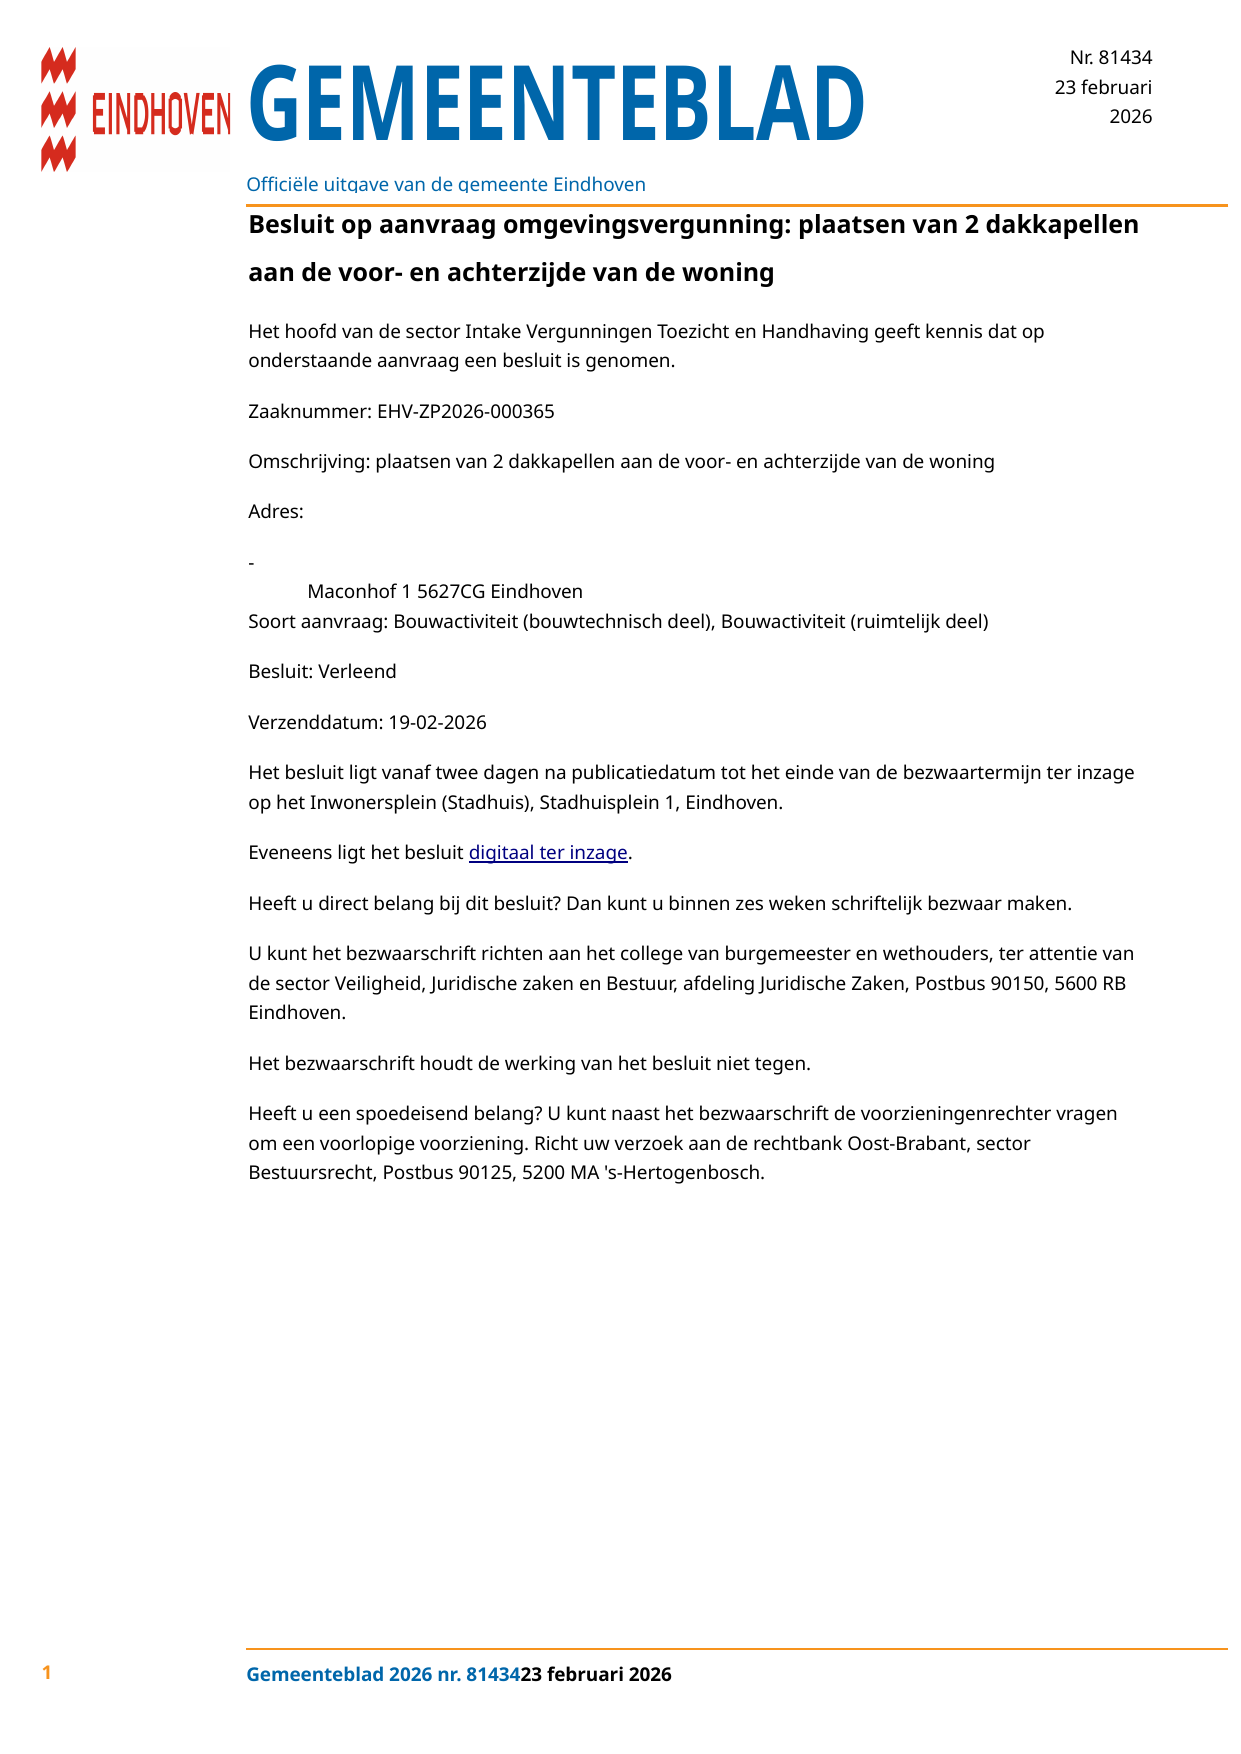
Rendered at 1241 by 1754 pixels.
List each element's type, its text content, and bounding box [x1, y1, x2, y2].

text Heeft u direct belang bij dit besluit? Dan kunt u binnen zes weken schriftelijk bezwaar maken. [248, 890, 1152, 916]
text Eveneens ligt het besluit digitaal ter inzage. [248, 839, 1152, 865]
text Zaaknummer: EHV-ZP2026-000365 [248, 398, 1152, 424]
text Het besluit ligt vanaf twee dagen na publicatiedatum tot het einde van de bezwaartermijn ter inzage op het Inwonersplein (Stadhuis), Stadhuisplein 1, Eindhoven. [248, 759, 1152, 815]
text Het bezwaarschrift houdt de werking van het besluit niet tegen. [248, 1050, 1152, 1076]
text Verzenddatum: 19-02-2026 [248, 709, 1152, 735]
text Omschrijving: plaatsen van 2 dakkapellen aan de voor- en achterzijde van de woning [248, 448, 1152, 474]
text Soort aanvraag: Bouwactiviteit (bouwtechnisch deel), Bouwactiviteit (ruimtelijk deel) [248, 608, 1152, 634]
text Adres: [248, 499, 1152, 524]
picture [41, 47, 231, 172]
text Besluit op aanvraag omgevingsvergunning: plaatsen van 2 dakkapellen aan de voor- en achterzijde van de woning [248, 207, 1152, 288]
text Heeft u een spoedeisend belang? U kunt naast het bezwaarschrift de voorzieningenrechter vragen om een voorlopige voorziening. Richt uw verzoek aan de rechtbank Oost-Brabant, sector Bestuursrecht, Postbus 90125, 5200 MA 's-Hertogenbosch. [248, 1100, 1152, 1185]
list Maconhof 1 5627CG Eindhoven [248, 579, 1152, 604]
text Besluit: Verleend [248, 659, 1152, 684]
text U kunt het bezwaarschrift richten aan het college van burgemeester en wethouders, ter attentie van de sector Veiligheid, Juridische zaken en Bestuur, afdeling Juridische Zaken, Postbus 90150, 5600 RB Eindhoven. [248, 940, 1152, 1025]
text Het hoofd van de sector Intake Vergunningen Toezicht en Handhaving geeft kennis dat op onderstaande aanvraag een besluit is genomen. [248, 318, 1152, 373]
